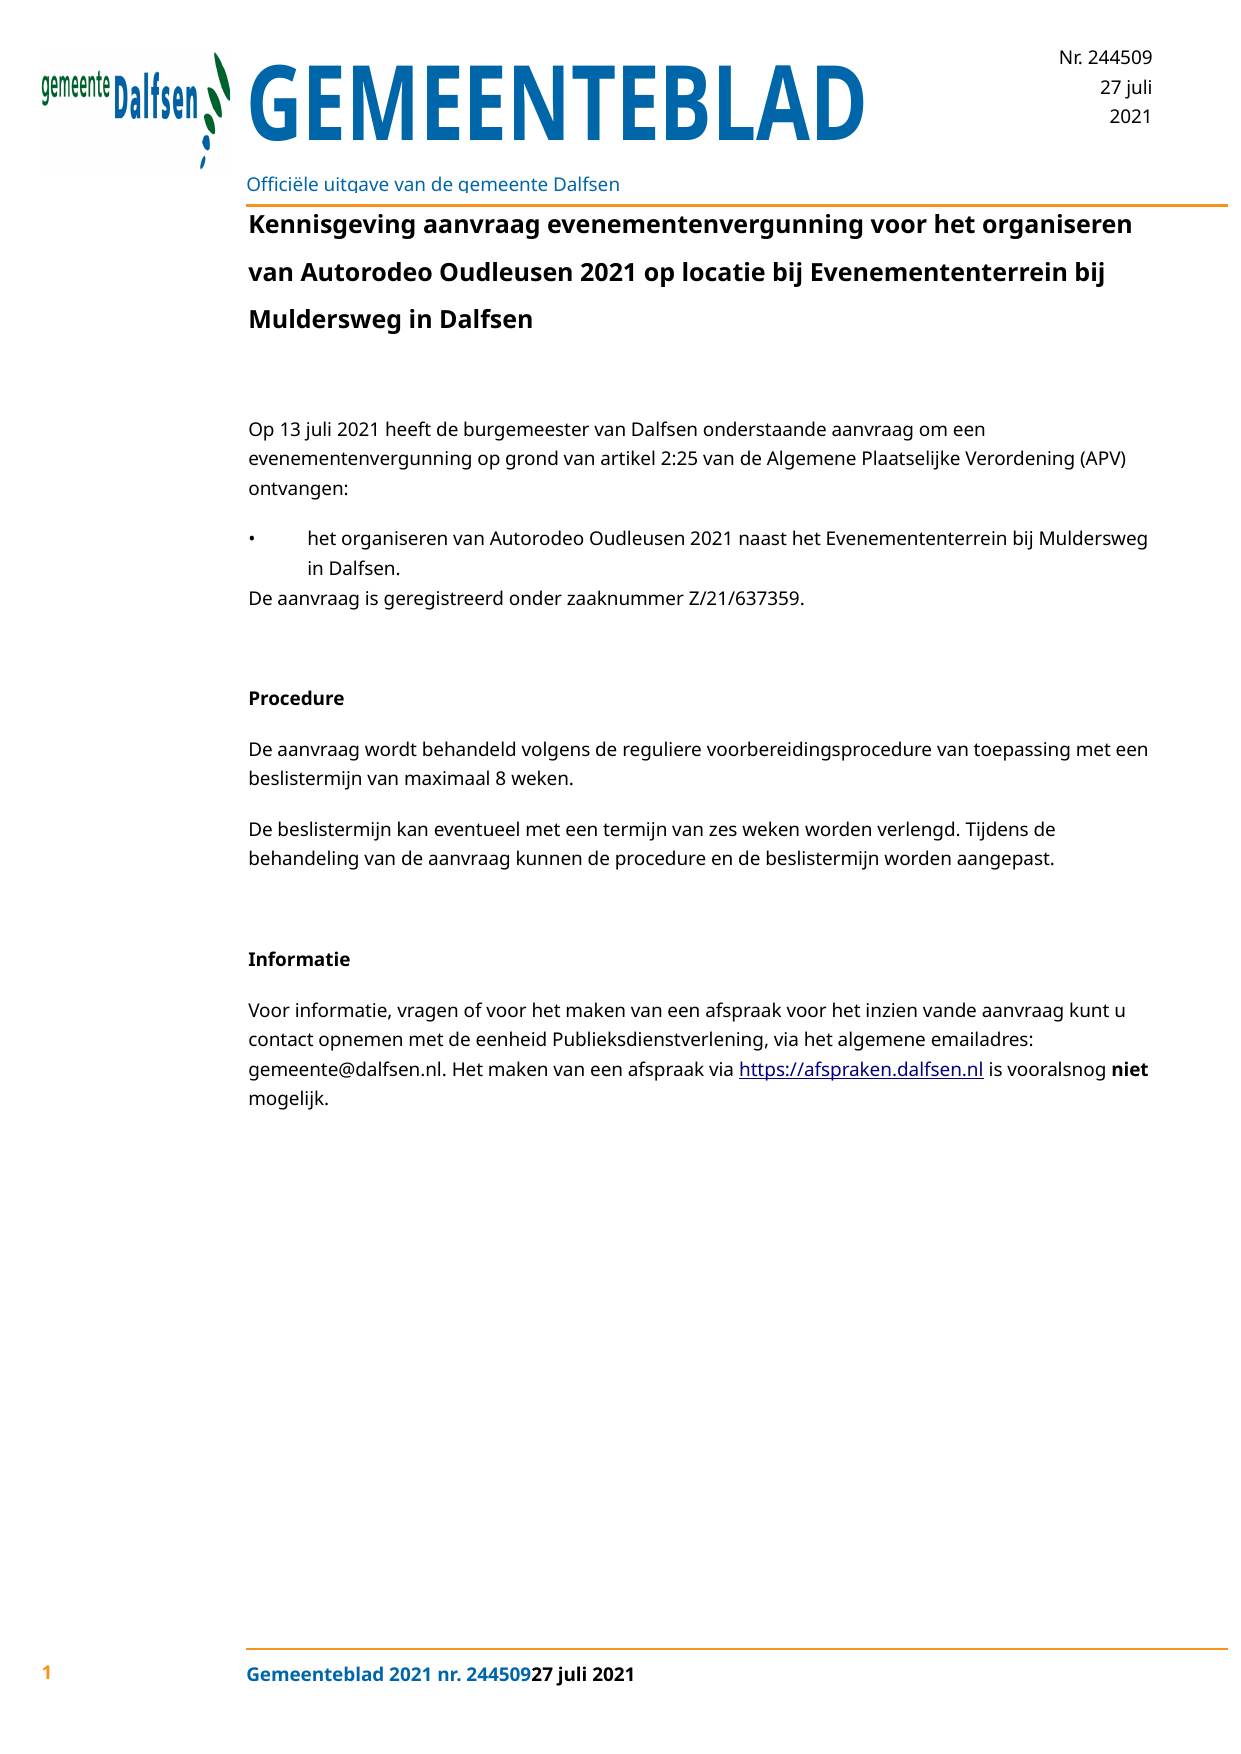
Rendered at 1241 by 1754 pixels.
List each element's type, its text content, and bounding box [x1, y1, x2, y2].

text De beslistermijn kan eventueel met een termijn van zes weken worden verlengd. Tijdens de behandeling van de aanvraag kunnen de procedure en de beslistermijn worden aangepast. [248, 816, 1152, 871]
text Procedure [248, 686, 1152, 711]
text Op 13 juli 2021 heeft de burgemeester van Dalfsen onderstaande aanvraag om een evenementenvergunning op grond van artikel 2:25 van de Algemene Plaatselijke Verordening (APV) ontvangen: [248, 416, 1152, 501]
text Informatie [248, 946, 1152, 972]
text De aanvraag is geregistreerd onder zaaknummer Z/21/637359. [248, 585, 1152, 610]
list het organiseren van Autorodeo Oudleusen 2021 naast het Evenemententerrein bij Muldersweg in Dalfsen. [248, 526, 1152, 581]
text Voor informatie, vragen of voor het maken van een afspraak voor het inzien vande aanvraag kunt u contact opnemen met de eenheid Publieksdienstverlening, via het algemene emailadres: gemeente@dalfsen.nl. Het maken van een afspraak via https://afspraken.dalfsen.nl is vooralsnog niet mogelijk. [248, 997, 1152, 1111]
picture [41, 47, 231, 172]
text De aanvraag wordt behandeld volgens de reguliere voorbereidingsprocedure van toepassing met een beslistermijn van maximaal 8 weken. [248, 736, 1152, 791]
text Kennisgeving aanvraag evenementenvergunning voor het organiseren van Autorodeo Oudleusen 2021 op locatie bij Evenemententerrein bij Muldersweg in Dalfsen [248, 207, 1152, 336]
